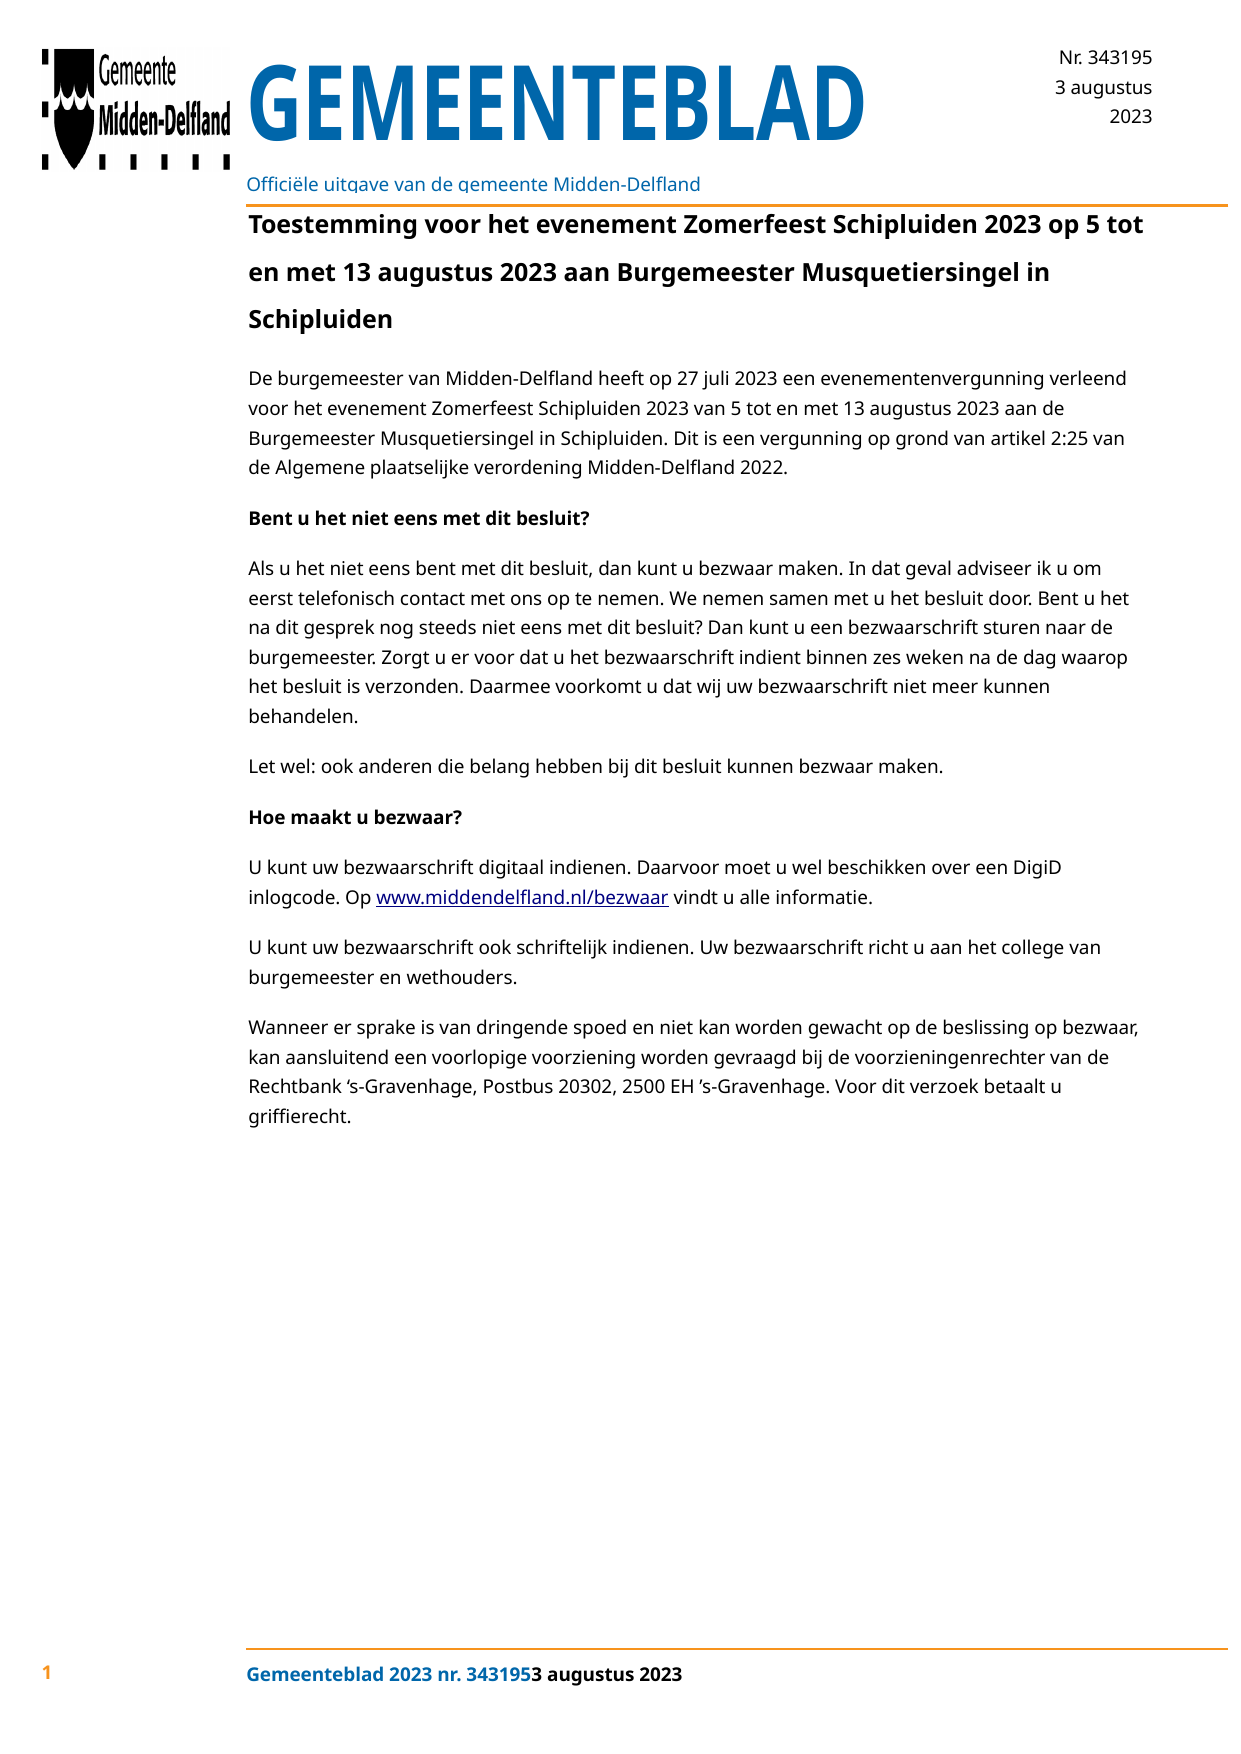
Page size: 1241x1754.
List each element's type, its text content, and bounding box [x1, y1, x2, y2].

text Bent u het niet eens met dit besluit? [248, 505, 1152, 530]
picture [41, 47, 231, 172]
text Toestemming voor het evenement Zomerfeest Schipluiden 2023 op 5 tot en met 13 augustus 2023 aan Burgemeester Musquetiersingel in Schipluiden [248, 207, 1152, 336]
text Als u het niet eens bent met dit besluit, dan kunt u bezwaar maken. In dat geval adviseer ik u om eerst telefonisch contact met ons op te nemen. We nemen samen met u het besluit door. Bent u het na dit gesprek nog steeds niet eens met dit besluit? Dan kunt u een bezwaarschrift sturen naar de burgemeester. Zorgt u er voor dat u het bezwaarschrift indient binnen zes weken na de dag waarop het besluit is verzonden. Daarmee voorkomt u dat wij uw bezwaarschrift niet meer kunnen behandelen. [248, 555, 1152, 729]
text U kunt uw bezwaarschrift digitaal indienen. Daarvoor moet u wel beschikken over een DigiD inlogcode. Op www.middendelfland.nl/bezwaar vindt u alle informatie. [248, 854, 1152, 909]
text Wanneer er sprake is van dringende spoed en niet kan worden gewacht op de beslissing op bezwaar, kan aansluitend een voorlopige voorziening worden gevraagd bij de voorzieningenrechter van de Rechtbank ‘s-Gravenhage, Postbus 20302, 2500 EH ’s-Gravenhage. Voor dit verzoek betaalt u griffierecht. [248, 1014, 1152, 1129]
text Let wel: ook anderen die belang hebben bij dit besluit kunnen bezwaar maken. [248, 753, 1152, 779]
text U kunt uw bezwaarschrift ook schriftelijk indienen. Uw bezwaarschrift richt u aan het college van burgemeester en wethouders. [248, 934, 1152, 989]
text Hoe maakt u bezwaar? [248, 804, 1152, 829]
text De burgemeester van Midden-Delfland heeft op 27 juli 2023 een evenementenvergunning verleend voor het evenement Zomerfeest Schipluiden 2023 van 5 tot en met 13 augustus 2023 aan de Burgemeester Musquetiersingel in Schipluiden. Dit is een vergunning op grond van artikel 2:25 van de Algemene plaatselijke verordening Midden-Delfland 2022. [248, 366, 1152, 480]
